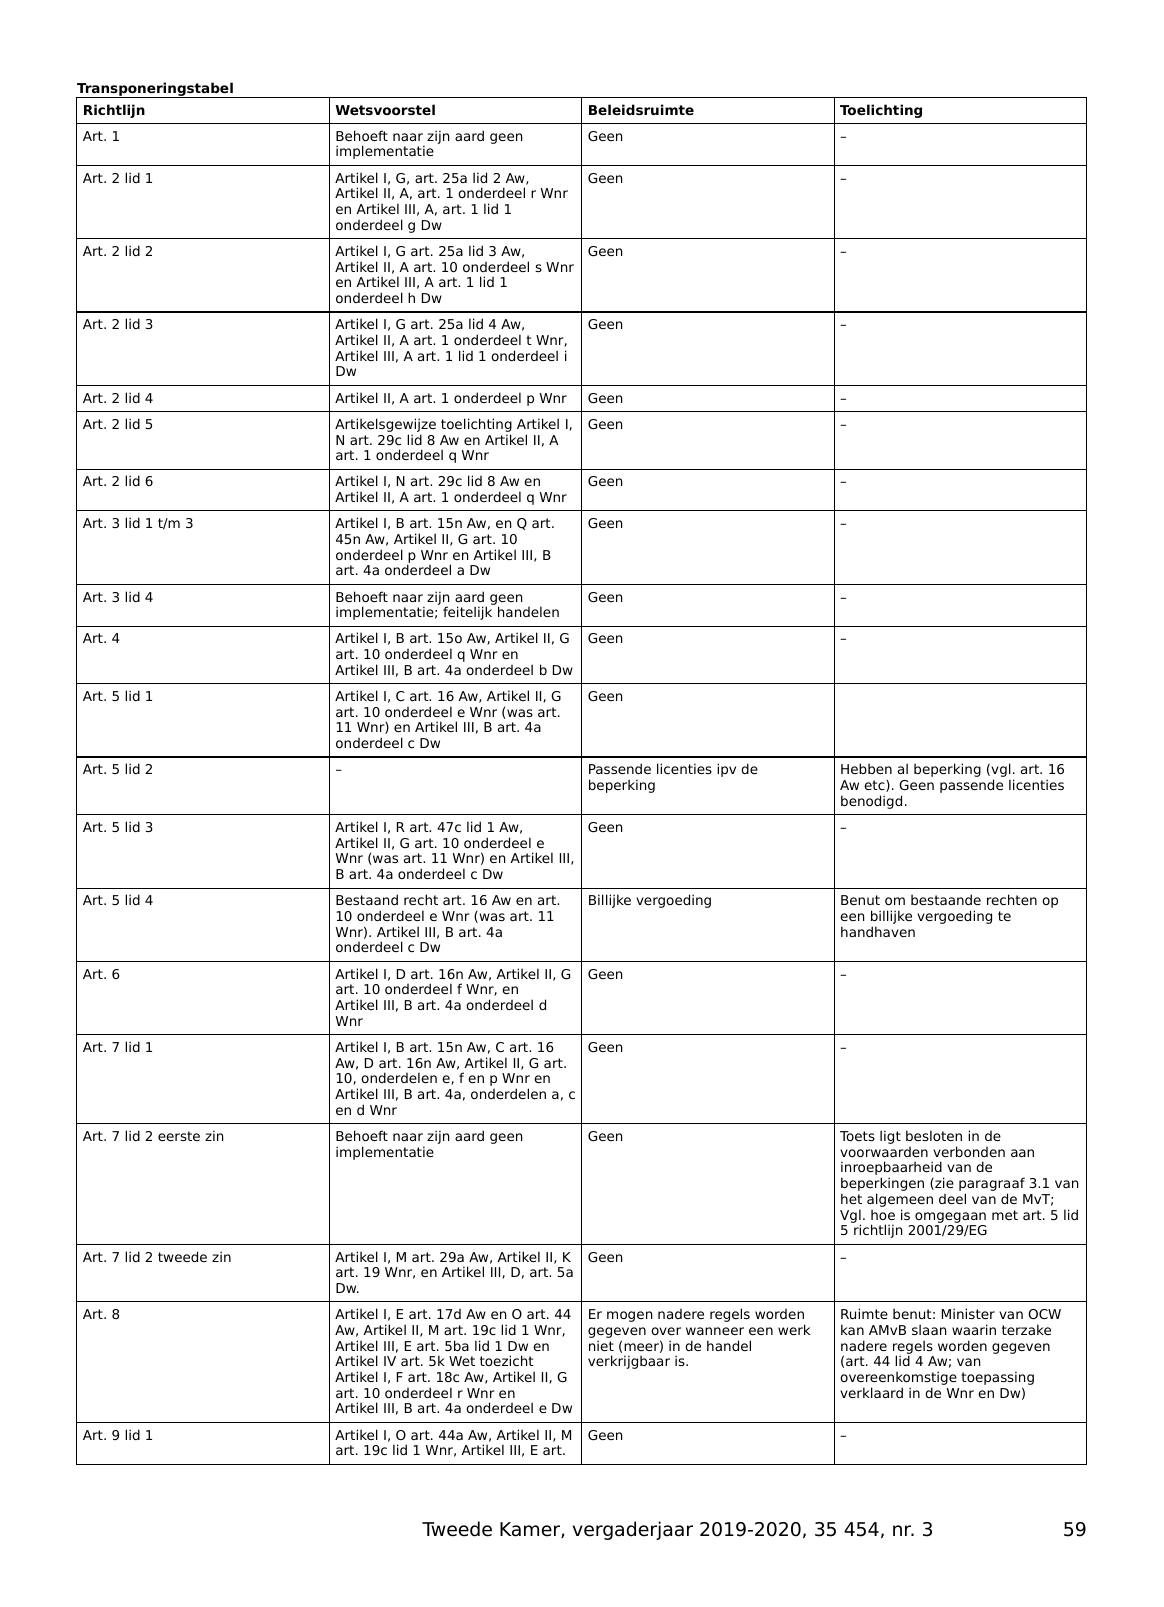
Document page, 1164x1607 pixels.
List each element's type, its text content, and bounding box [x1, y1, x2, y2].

table_cell Artikel I, G art. 25a lid 4 Aw, Artikel II, A art. 1 onderdeel t Wnr, Artikel III, A art. 1 lid 1 onderdeel i Dw [330, 313, 581, 385]
table_cell Art. 3 lid 1 t/m 3 [77, 511, 329, 584]
table_cell – [835, 239, 1086, 311]
table_cell Geen [582, 511, 834, 584]
table_cell – [835, 815, 1086, 887]
table_cell Geen [582, 627, 834, 683]
table_cell Art. 9 lid 1 [77, 1423, 329, 1464]
table_cell Geen [582, 962, 834, 1034]
table_cell Wetsvoorstel [330, 98, 581, 123]
table_cell – [835, 1423, 1086, 1464]
table_cell – [835, 585, 1086, 626]
table_cell Geen [582, 684, 834, 756]
table_cell Passende licenties ipv de beperking [582, 758, 834, 814]
table_cell – [835, 412, 1086, 468]
table_cell Geen [582, 815, 834, 887]
table_cell Geen [582, 1245, 834, 1301]
table_cell Richtlijn [77, 98, 329, 123]
table_cell – [835, 962, 1086, 1034]
table_cell – [835, 166, 1086, 238]
table_cell Artikel I, B art. 15o Aw, Artikel II, G art. 10 onderdeel q Wnr en Artikel III, B art. 4a onderdeel b Dw [330, 627, 581, 683]
table_cell Benut om bestaande rechten op een billijke vergoeding te handhaven [835, 889, 1086, 961]
table_cell Er mogen nadere regels worden gegeven over wanneer een werk niet (meer) in de handel verkrijgbaar is. [582, 1302, 834, 1422]
table_cell Toelichting [835, 98, 1086, 123]
table_cell Billijke vergoeding [582, 889, 834, 961]
table_cell Artikel I, D art. 16n Aw, Artikel II, G art. 10 onderdeel f Wnr, en Artikel III, B art. 4a onderdeel d Wnr [330, 962, 581, 1034]
table_cell – [835, 470, 1086, 510]
table_cell Artikel I, B art. 15n Aw, C art. 16 Aw, D art. 16n Aw, Artikel II, G art. 10, onderdelen e, f en p Wnr en Artikel III, B art. 4a, onderdelen a, c en d Wnr [330, 1035, 581, 1123]
table_cell Artikel I, R art. 47c lid 1 Aw, Artikel II, G art. 10 onderdeel e Wnr (was art. 11 Wnr) en Artikel III, B art. 4a onderdeel c Dw [330, 815, 581, 887]
table_cell Art. 5 lid 3 [77, 815, 329, 887]
table_cell Art. 7 lid 2 tweede zin [77, 1245, 329, 1301]
table_cell Geen [582, 1124, 834, 1244]
table_cell – [835, 313, 1086, 385]
table_cell Artikelsgewijze toelichting Artikel I, N art. 29c lid 8 Aw en Artikel II, A art. 1 onderdeel q Wnr [330, 412, 581, 468]
table_cell Ruimte benut: Minister van OCW kan AMvB slaan waarin terzake nadere regels worden gegeven (art. 44 lid 4 Aw; van overeenkomstige toepassing verklaard in de Wnr en Dw) [835, 1302, 1086, 1422]
table_cell Behoeft naar zijn aard geen implementatie; feitelijk handelen [330, 585, 581, 626]
table_cell – [330, 758, 581, 814]
table_cell [835, 684, 1086, 756]
table_cell – [835, 1035, 1086, 1123]
table_cell Geen [582, 1035, 834, 1123]
table_cell Art. 5 lid 1 [77, 684, 329, 756]
table_cell Artikel I, G art. 25a lid 3 Aw, Artikel II, A art. 10 onderdeel s Wnr en Artikel III, A art. 1 lid 1 onderdeel h Dw [330, 239, 581, 311]
table_cell Artikel I, C art. 16 Aw, Artikel II, G art. 10 onderdeel e Wnr (was art. 11 Wnr) en Artikel III, B art. 4a onderdeel c Dw [330, 684, 581, 756]
table_cell Art. 8 [77, 1302, 329, 1422]
table_cell Geen [582, 585, 834, 626]
table_cell Art. 2 lid 1 [77, 166, 329, 238]
table_cell Geen [582, 313, 834, 385]
table_cell – [835, 627, 1086, 683]
table_cell Artikel I, O art. 44a Aw, Artikel II, M art. 19c lid 1 Wnr, Artikel III, E art. [330, 1423, 581, 1464]
table_header Transponeringstabel [77, 81, 1087, 97]
table_cell Art. 5 lid 2 [77, 758, 329, 814]
table_cell Art. 4 [77, 627, 329, 683]
table_cell Artikel I, B art. 15n Aw, en Q art. 45n Aw, Artikel II, G art. 10 onderdeel p Wnr en Artikel III, B art. 4a onderdeel a Dw [330, 511, 581, 584]
table_cell Toets ligt besloten in de voorwaarden verbonden aan inroepbaarheid van de beperkingen (zie paragraaf 3.1 van het algemeen deel van de MvT; Vgl. hoe is omgegaan met art. 5 lid 5 richtlijn 2001/29/EG [835, 1124, 1086, 1244]
table_cell Geen [582, 470, 834, 510]
table_cell Art. 7 lid 2 eerste zin [77, 1124, 329, 1244]
table_cell Geen [582, 412, 834, 468]
table_cell Behoeft naar zijn aard geen implementatie [330, 1124, 581, 1244]
table_cell Art. 3 lid 4 [77, 585, 329, 626]
table_cell – [835, 386, 1086, 411]
table_cell Geen [582, 239, 834, 311]
table_cell Behoeft naar zijn aard geen implementatie [330, 124, 581, 165]
table_cell Art. 2 lid 5 [77, 412, 329, 468]
table_cell Geen [582, 124, 834, 165]
table_cell Art. 7 lid 1 [77, 1035, 329, 1123]
table_cell Beleidsruimte [582, 98, 834, 123]
table_cell Art. 2 lid 2 [77, 239, 329, 311]
table_cell Art. 2 lid 6 [77, 470, 329, 510]
table_cell Geen [582, 166, 834, 238]
table_cell Hebben al beperking (vgl. art. 16 Aw etc). Geen passende licenties benodigd. [835, 758, 1086, 814]
table_cell Artikel I, G, art. 25a lid 2 Aw, Artikel II, A, art. 1 onderdeel r Wnr en Artikel III, A, art. 1 lid 1 onderdeel g Dw [330, 166, 581, 238]
table_cell Geen [582, 386, 834, 411]
table_cell Geen [582, 1423, 834, 1464]
table_cell Art. 2 lid 4 [77, 386, 329, 411]
table_cell Artikel II, A art. 1 onderdeel p Wnr [330, 386, 581, 411]
table_cell Artikel I, N art. 29c lid 8 Aw en Artikel II, A art. 1 onderdeel q Wnr [330, 470, 581, 510]
table_cell Bestaand recht art. 16 Aw en art. 10 onderdeel e Wnr (was art. 11 Wnr). Artikel III, B art. 4a onderdeel c Dw [330, 889, 581, 961]
table_cell Art. 5 lid 4 [77, 889, 329, 961]
table_cell Art. 6 [77, 962, 329, 1034]
table_cell Art. 2 lid 3 [77, 313, 329, 385]
table_cell Art. 1 [77, 124, 329, 165]
table_cell – [835, 511, 1086, 584]
table_cell – [835, 1245, 1086, 1301]
table_cell Artikel I, M art. 29a Aw, Artikel II, K art. 19 Wnr, en Artikel III, D, art. 5a Dw. [330, 1245, 581, 1301]
table_cell – [835, 124, 1086, 165]
table_cell Artikel I, E art. 17d Aw en O art. 44 Aw, Artikel II, M art. 19c lid 1 Wnr, Artikel III, E art. 5ba lid 1 Dw en Artikel IV art. 5k Wet toezicht Artikel I, F art. 18c Aw, Artikel II, G art. 10 onderdeel r Wnr en Artikel III, B art. 4a onderdeel e Dw [330, 1302, 581, 1422]
